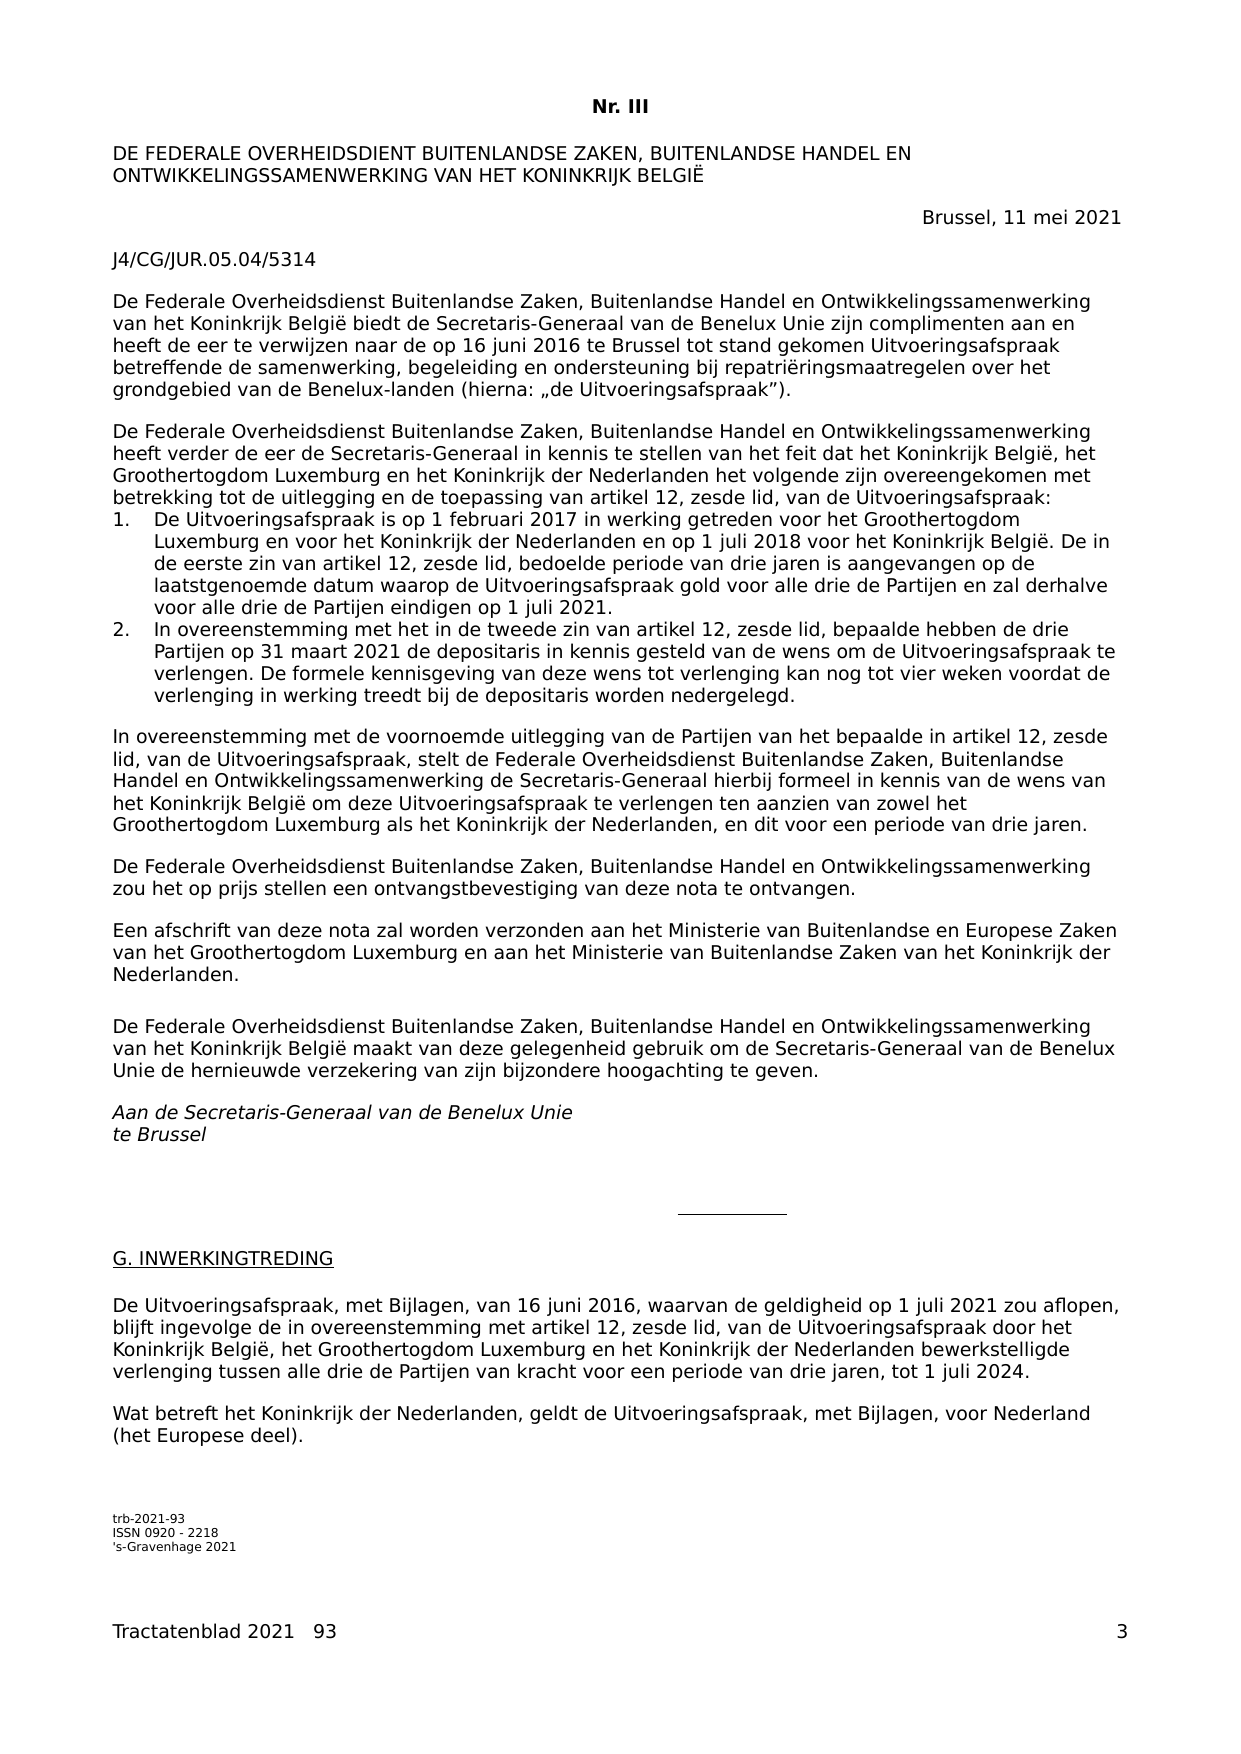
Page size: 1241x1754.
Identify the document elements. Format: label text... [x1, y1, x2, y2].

text Wat betreft het Koninkrijk der Nederlanden, geldt de Uitvoeringsafspraak, met Bijlagen, voor Nederland (het Europese deel). [112, 1403, 1128, 1447]
text 1. De Uitvoeringsafspraak is op 1 februari 2017 in werking getreden voor het Groothertogdom Luxemburg en voor het Koninkrijk der Nederlanden en op 1 juli 2018 voor het Koninkrijk België. De in de eerste zin van artikel 12, zesde lid, bedoelde periode van drie jaren is aangevangen op de laatstgenoemde datum waarop de Uitvoeringsafspraak gold voor alle drie de Partijen en zal derhalve voor alle drie de Partijen eindigen op 1 juli 2021. [112, 509, 1128, 618]
text De Uitvoeringsafspraak, met Bijlagen, van 16 juni 2016, waarvan de geldigheid op 1 juli 2021 zou aflopen, blijft ingevolge de in overeenstemming met artikel 12, zesde lid, van de Uitvoeringsafspraak door het Koninkrijk België, het Groothertogdom Luxemburg en het Koninkrijk der Nederlanden bewerkstelligde verlenging tussen alle drie de Partijen van kracht voor een periode van drie jaren, tot 1 juli 2024. [112, 1295, 1128, 1383]
text J4/CG/JUR.05.04/5314 [112, 249, 1128, 271]
text 's-Gravenhage 2021 [112, 1540, 346, 1554]
text Brussel, 11 mei 2021 [112, 207, 1128, 229]
text ISSN 0920 - 2218 [112, 1526, 346, 1540]
text De Federale Overheidsdienst Buitenlandse Zaken, Buitenlandse Handel en Ontwikkelingssamenwerking heeft verder de eer de Secretaris-Generaal in kennis te stellen van het feit dat het Koninkrijk België, het Groothertogdom Luxemburg en het Koninkrijk der Nederlanden het volgende zijn overeengekomen met betrekking tot de uitlegging en de toepassing van artikel 12, zesde lid, van de Uitvoeringsafspraak: [112, 421, 1128, 509]
text te Brussel [112, 1124, 1128, 1146]
text De Federale Overheidsdienst Buitenlandse Zaken, Buitenlandse Handel en Ontwikkelingssamenwerking van het Koninkrijk België biedt de Secretaris-Generaal van de Benelux Unie zijn complimenten aan en heeft de eer te verwijzen naar de op 16 juni 2016 te Brussel tot stand gekomen Uitvoeringsafspraak betreffende de samenwerking, begeleiding en ondersteuning bij repatriëringsmaatregelen over het grondgebied van de Benelux-landen (hierna: „de Uitvoeringsafspraak”). [112, 291, 1128, 401]
text trb-2021-93 [112, 1512, 346, 1526]
text De Federale Overheidsdienst Buitenlandse Zaken, Buitenlandse Handel en Ontwikkelingssamenwerking van het Koninkrijk België maakt van deze gelegenheid gebruik om de Secretaris-Generaal van de Benelux Unie de hernieuwde verzekering van zijn bijzondere hoogachting te geven. [112, 1016, 1128, 1082]
text De Federale Overheidsdienst Buitenlandse Zaken, Buitenlandse Handel en Ontwikkelingssamenwerking zou het op prijs stellen een ontvangstbevestiging van deze nota te ontvangen. [112, 856, 1128, 900]
text Aan de Secretaris-Generaal van de Benelux Unie [112, 1102, 1128, 1124]
text Een afschrift van deze nota zal worden verzonden aan het Ministerie van Buitenlandse en Europese Zaken van het Groothertogdom Luxemburg en aan het Ministerie van Buitenlandse Zaken van het Koninkrijk der Nederlanden. [112, 920, 1128, 986]
subtitle G. INWERKINGTREDING [112, 1248, 1128, 1270]
text DE FEDERALE OVERHEIDSDIENT BUITENLANDSE ZAKEN, BUITENLANDSE HANDEL EN ONTWIKKELINGSSAMENWERKING VAN HET KONINKRIJK BELGIË [112, 143, 1128, 187]
subtitle Nr. III [112, 96, 1128, 118]
text 2. In overeenstemming met het in de tweede zin van artikel 12, zesde lid, bepaalde hebben de drie Partijen op 31 maart 2021 de depositaris in kennis gesteld van de wens om de Uitvoeringsafspraak te verlengen. De formele kennisgeving van deze wens tot verlenging kan nog tot vier weken voordat de verlenging in werking treedt bij de depositaris worden nedergelegd. [112, 618, 1128, 706]
text In overeenstemming met de voornoemde uitlegging van de Partijen van het bepaalde in artikel 12, zesde lid, van de Uitvoeringsafspraak, stelt de Federale Overheidsdienst Buitenlandse Zaken, Buitenlandse Handel en Ontwikkelingssamenwerking de Secretaris-Generaal hierbij formeel in kennis van de wens van het Koninkrijk België om deze Uitvoeringsafspraak te verlengen ten aanzien van zowel het Groothertogdom Luxemburg als het Koninkrijk der Nederlanden, en dit voor een periode van drie jaren. [112, 726, 1128, 836]
